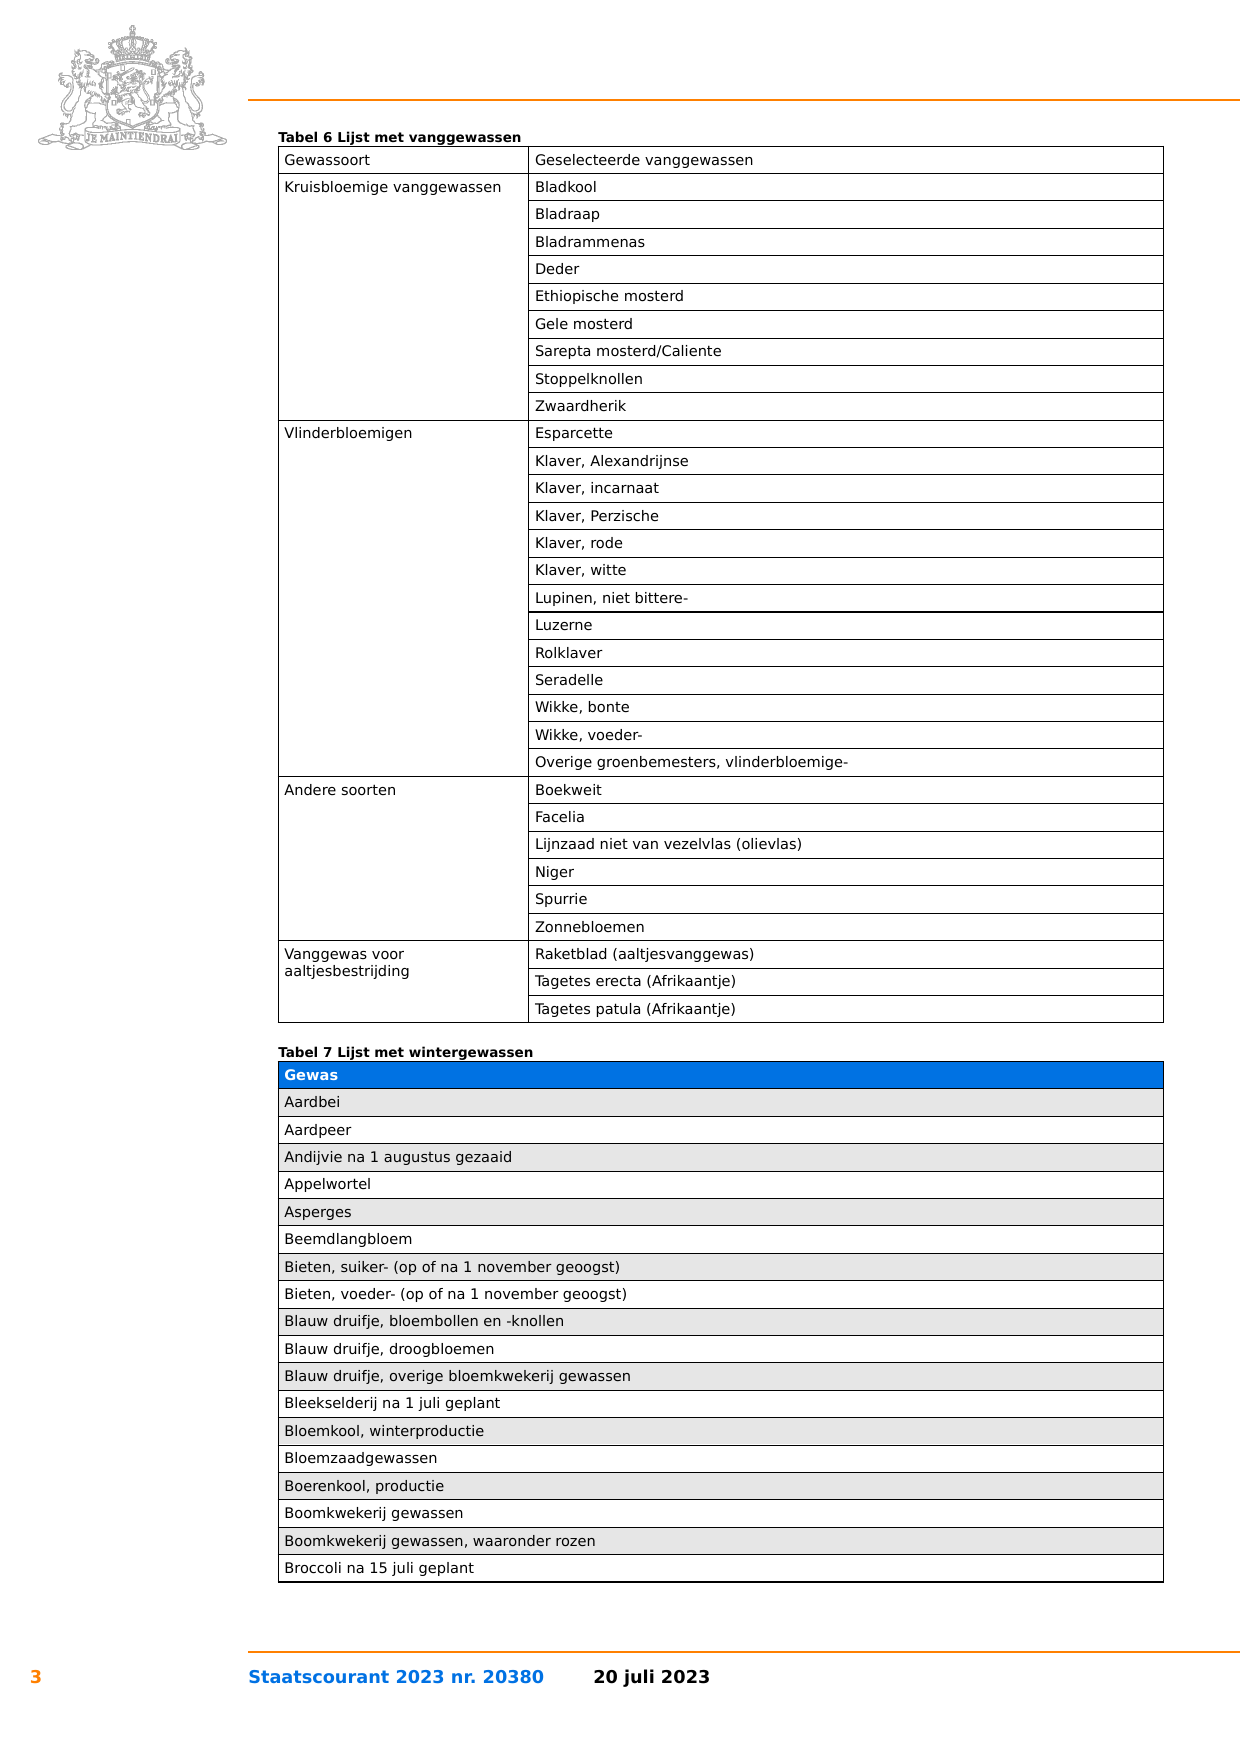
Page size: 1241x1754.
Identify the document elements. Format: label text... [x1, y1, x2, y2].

table_cell Geselecteerde vanggewassen [529, 147, 1163, 173]
table_header Tabel 7 Lijst met wintergewassen [278, 1045, 1163, 1061]
table_cell Bieten, suiker- (op of na 1 november geoogst) [279, 1254, 1163, 1280]
picture [38, 25, 227, 150]
table_cell Andere soorten [279, 777, 528, 940]
table_cell Facelia [529, 804, 1163, 831]
table_cell Gewassoort [279, 147, 528, 173]
table_cell Sarepta mosterd/Caliente [529, 339, 1163, 365]
table_cell Bieten, voeder- (op of na 1 november geoogst) [279, 1281, 1163, 1307]
table_cell Stoppelknollen [529, 366, 1163, 392]
table_cell Klaver, Alexandrijnse [529, 448, 1163, 474]
table_cell Wikke, bonte [529, 695, 1163, 721]
table_cell Asperges [279, 1199, 1163, 1225]
table_cell Bleekselderij na 1 juli geplant [279, 1391, 1163, 1417]
table_cell Kruisbloemige vanggewassen [279, 174, 528, 419]
table_cell Aardpeer [279, 1117, 1163, 1143]
table_cell Boerenkool, productie [279, 1473, 1163, 1499]
table_cell Blauw druifje, droogbloemen [279, 1336, 1163, 1362]
table_cell Gewas [279, 1062, 1163, 1088]
table_cell Wikke, voeder- [529, 722, 1163, 748]
table_cell Deder [529, 256, 1163, 283]
table_cell Boomkwekerij gewassen [279, 1500, 1163, 1527]
table_cell Rolklaver [529, 640, 1163, 666]
table_header Tabel 6 Lijst met vanggewassen [278, 130, 1163, 146]
table_cell Appelwortel [279, 1172, 1163, 1198]
table_cell Esparcette [529, 421, 1163, 447]
table_cell Boomkwekerij gewassen, waaronder rozen [279, 1528, 1163, 1554]
table_cell Ethiopische mosterd [529, 284, 1163, 310]
table_cell Raketblad (aaltjesvanggewas) [529, 941, 1163, 967]
table_cell Klaver, Perzische [529, 503, 1163, 529]
table_cell Blauw druifje, bloembollen en -knollen [279, 1309, 1163, 1335]
table_cell Gele mosterd [529, 311, 1163, 337]
table_cell Spurrie [529, 886, 1163, 913]
table_cell Broccoli na 15 juli geplant [279, 1555, 1163, 1581]
table_cell Bloemzaadgewassen [279, 1446, 1163, 1472]
table_cell Niger [529, 859, 1163, 885]
table_cell Bladraap [529, 201, 1163, 228]
table_cell Tagetes patula (Afrikaantje) [529, 996, 1163, 1022]
table_cell Vanggewas voor aaltjesbestrijding [279, 941, 528, 1022]
table_cell Bladkool [529, 174, 1163, 200]
table_cell Lupinen, niet bittere- [529, 585, 1163, 611]
table_cell Bloemkool, winterproductie [279, 1418, 1163, 1444]
table_cell Klaver, incarnaat [529, 475, 1163, 502]
table_cell Lijnzaad niet van vezelvlas (olievlas) [529, 832, 1163, 858]
table_cell Tagetes erecta (Afrikaantje) [529, 969, 1163, 995]
table_cell Zwaardherik [529, 393, 1163, 419]
table_cell Beemdlangbloem [279, 1226, 1163, 1253]
table_cell Seradelle [529, 667, 1163, 693]
table_cell Klaver, rode [529, 530, 1163, 557]
table_cell Aardbei [279, 1089, 1163, 1116]
table_cell Boekweit [529, 777, 1163, 803]
table_cell Vlinderbloemigen [279, 421, 528, 776]
table_cell Overige groenbemesters, vlinderbloemige- [529, 749, 1163, 776]
table_cell Andijvie na 1 augustus gezaaid [279, 1144, 1163, 1171]
table_cell Klaver, witte [529, 558, 1163, 584]
table_cell Blauw druifje, overige bloemkwekerij gewassen [279, 1363, 1163, 1390]
table_cell Bladrammenas [529, 229, 1163, 255]
table_cell Luzerne [529, 613, 1163, 639]
table_cell Zonnebloemen [529, 914, 1163, 940]
